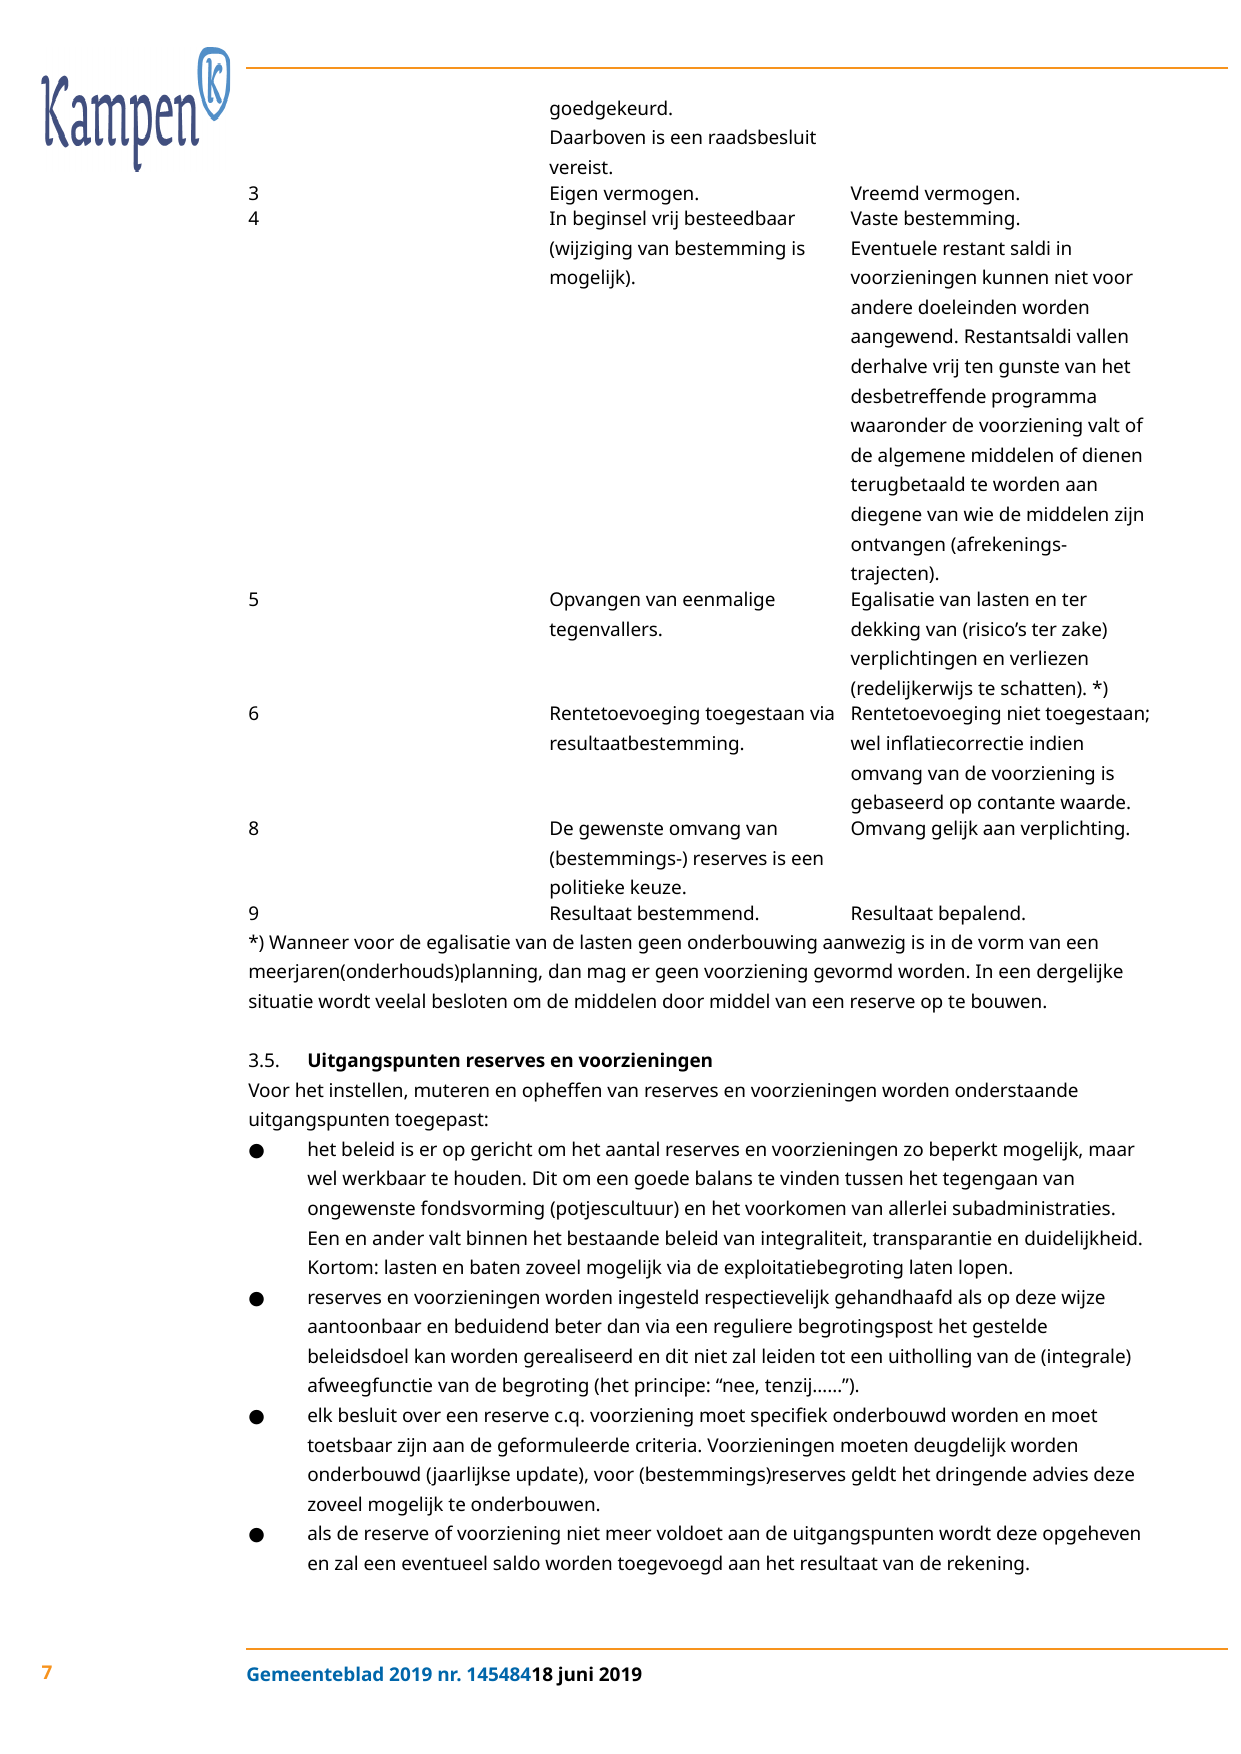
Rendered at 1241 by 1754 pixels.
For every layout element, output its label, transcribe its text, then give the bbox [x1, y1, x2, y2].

table_cell 5 [248, 586, 549, 701]
list elk besluit over een reserve c.q. voorziening moet specifiek onderbouwd worden en moet toetsbaar zijn aan de geformuleerde criteria. Voorzieningen moeten deugdelijk worden onderbouwd (jaarlijkse update), voor (bestemmings)reserves geldt het dringende advies deze zoveel mogelijk te onderbouwen. [248, 1402, 1152, 1517]
text Voor het instellen, muteren en opheffen van reserves en voorzieningen worden onderstaande uitgangspunten toegepast: [248, 1077, 1152, 1132]
table_cell Eigen vermogen. [549, 180, 850, 205]
table_cell Egalisatie van lasten en ter dekking van (risico’s ter zake) verplichtingen en verliezen (redelijkerwijs te schatten). *) [850, 586, 1152, 701]
table_cell Opvangen van eenmalige tegenvallers. [549, 586, 850, 701]
table_cell 4 [248, 205, 549, 586]
table_cell Vaste bestemming. Eventuele restant saldi in voorzieningen kunnen niet voor andere doeleinden worden aangewend. Restantsaldi vallen derhalve vrij ten gunste van het desbetreffende programma waaronder de voorziening valt of de algemene middelen of dienen terugbetaald te worden aan diegene van wie de middelen zijn ontvangen (afrekenings-trajecten). [850, 205, 1152, 586]
table_cell Vreemd vermogen. [850, 180, 1152, 205]
table_cell 9 [248, 900, 549, 926]
table_cell Resultaat bestemmend. [549, 900, 850, 926]
table_cell De gewenste omvang van (bestemmings-) reserves is een politieke keuze. [549, 815, 850, 900]
list reserves en voorzieningen worden ingesteld respectievelijk gehandhaafd als op deze wijze aantoonbaar en beduidend beter dan via een reguliere begrotingspost het gestelde beleidsdoel kan worden gerealiseerd en dit niet zal leiden tot een uitholling van de (integrale) afweegfunctie van de begroting (het principe: “nee, tenzij……”). [248, 1284, 1152, 1398]
table_cell 6 [248, 701, 549, 815]
table_cell Rentetoevoeging toegestaan via resultaatbestemming. [549, 701, 850, 815]
table_cell 3 [248, 180, 549, 205]
list als de reserve of voorziening niet meer voldoet aan de uitgangspunten wordt deze opgeheven en zal een eventueel saldo worden toegevoegd aan het resultaat van de rekening. [248, 1521, 1152, 1576]
table_cell In beginsel vrij besteedbaar (wijziging van bestemming is mogelijk). [549, 205, 850, 586]
list Uitgangspunten reserves en voorzieningen [248, 1047, 1152, 1073]
table_cell [850, 95, 1152, 180]
picture [41, 47, 231, 172]
table_cell Resultaat bepalend. [850, 900, 1152, 926]
table_cell 8 [248, 815, 549, 900]
table_cell goedgekeurd. Daarboven is een raadsbesluit vereist. [549, 95, 850, 180]
table_cell Rentetoevoeging niet toegestaan; wel inflatiecorrectie indien omvang van de voorziening is gebaseerd op contante waarde. [850, 701, 1152, 815]
table_cell [248, 95, 549, 180]
list het beleid is er op gericht om het aantal reserves en voorzieningen zo beperkt mogelijk, maar wel werkbaar te houden. Dit om een goede balans te vinden tussen het tegengaan van ongewenste fondsvorming (potjescultuur) en het voorkomen van allerlei subadministraties. Een en ander valt binnen het bestaande beleid van integraliteit, transparantie en duidelijkheid. Kortom: lasten en baten zoveel mogelijk via de exploitatiebegroting laten lopen. [248, 1136, 1152, 1280]
text *) Wanneer voor de egalisatie van de lasten geen onderbouwing aanwezig is in de vorm van een meerjaren(onderhouds)planning, dan mag er geen voorziening gevormd worden. In een dergelijke situatie wordt veelal besloten om de middelen door middel van een reserve op te bouwen. [248, 929, 1152, 1014]
table_cell Omvang gelijk aan verplichting. [850, 815, 1152, 900]
